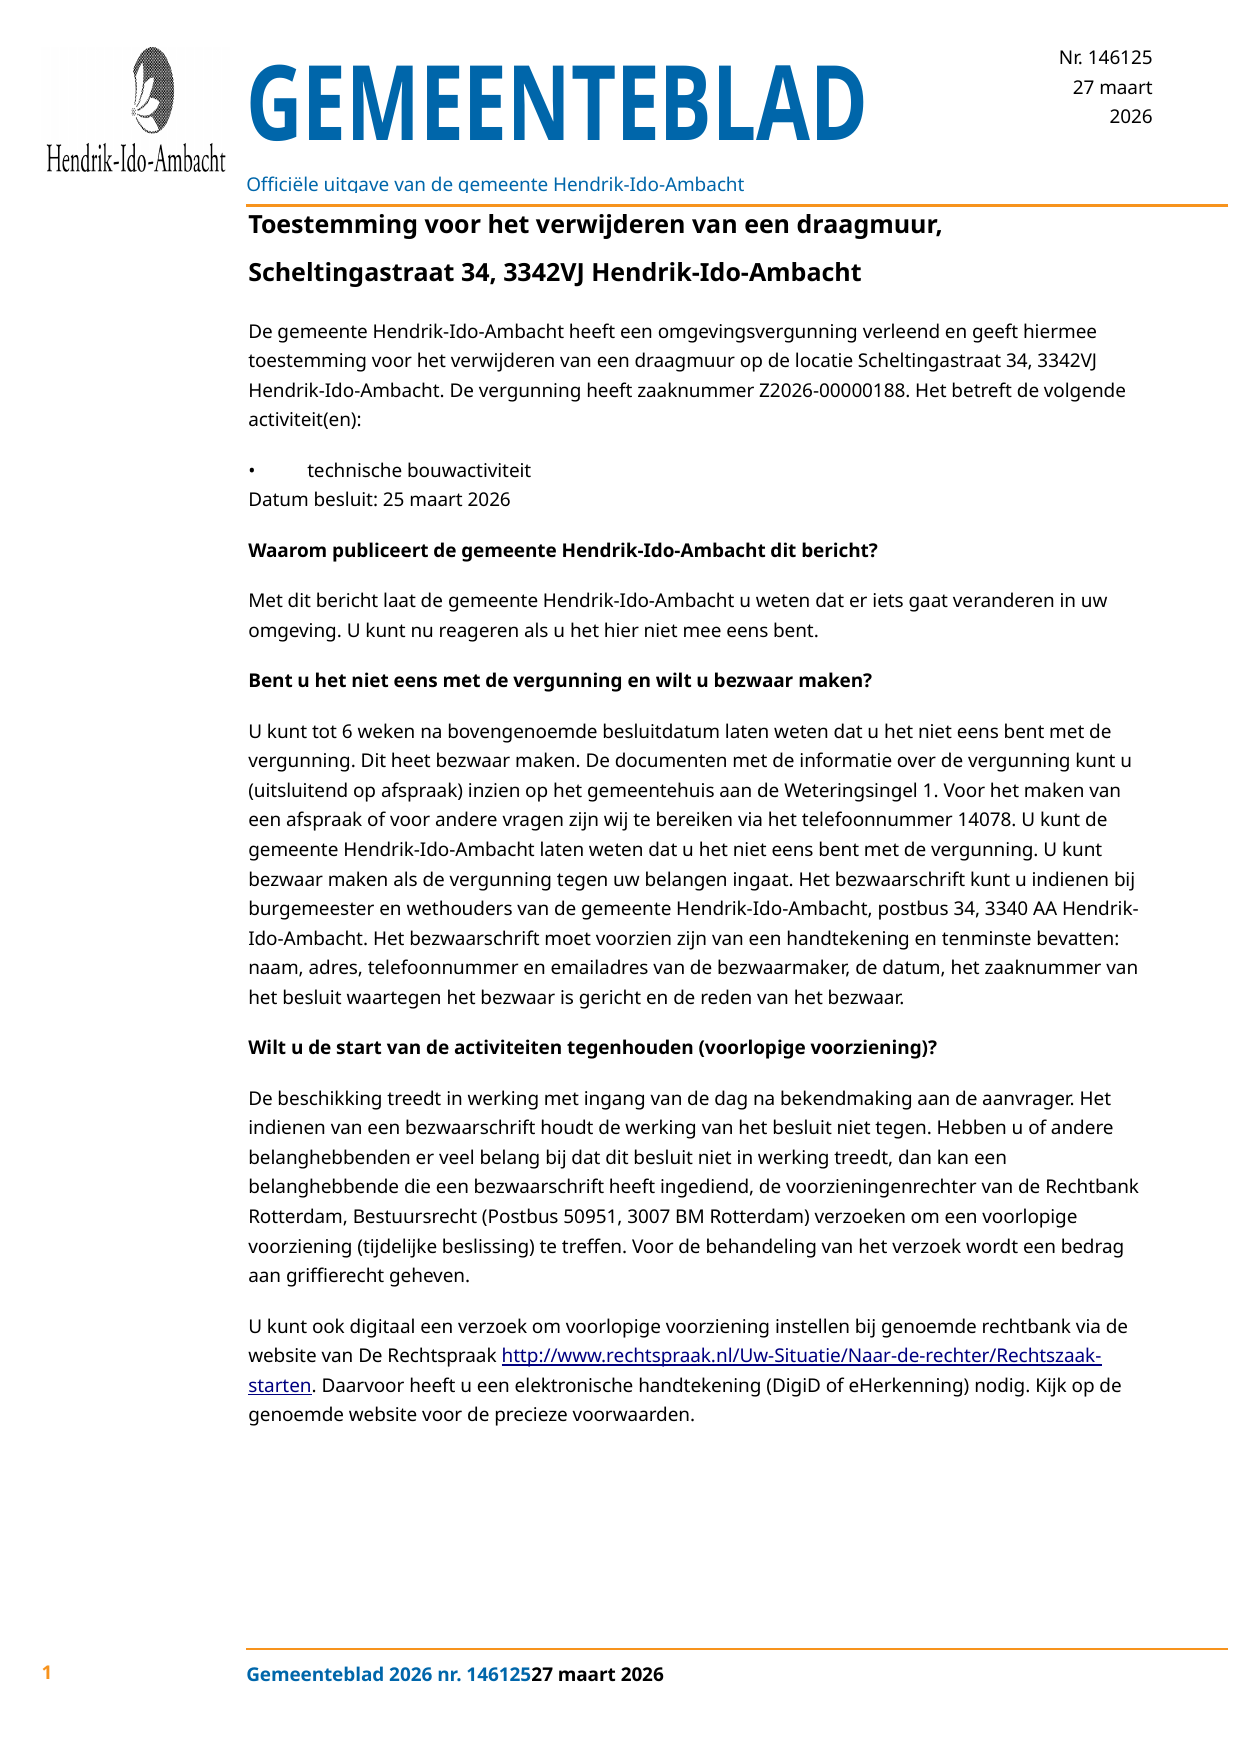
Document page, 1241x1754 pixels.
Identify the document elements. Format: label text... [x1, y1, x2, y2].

text U kunt ook digitaal een verzoek om voorlopige voorziening instellen bij genoemde rechtbank via de website van De Rechtspraak http://www.rechtspraak.nl/Uw-Situatie/Naar-de-rechter/Rechtszaak-starten. Daarvoor heeft u een elektronische handtekening (DigiD of eHerkenning) nodig. Kijk op de genoemde website voor de precieze voorwaarden. [248, 1313, 1152, 1427]
text De gemeente Hendrik-Ido-Ambacht heeft een omgevingsvergunning verleend en geeft hiermee toestemming voor het verwijderen van een draagmuur op de locatie Scheltingastraat 34, 3342VJ Hendrik-Ido-Ambacht. De vergunning heeft zaaknummer Z2026-00000188. Het betreft de volgende activiteit(en): [248, 318, 1152, 432]
text Toestemming voor het verwijderen van een draagmuur, Scheltingastraat 34, 3342VJ Hendrik-Ido-Ambacht [248, 207, 1152, 288]
text Wilt u de start van de activiteiten tegenhouden (voorlopige voorziening)? [248, 1034, 1152, 1060]
text Datum besluit: 25 maart 2026 [248, 487, 1152, 512]
text Waarom publiceert de gemeente Hendrik-Ido-Ambacht dit bericht? [248, 537, 1152, 563]
text Met dit bericht laat de gemeente Hendrik-Ido-Ambacht u weten dat er iets gaat veranderen in uw omgeving. U kunt nu reageren als u het hier niet mee eens bent. [248, 587, 1152, 643]
picture [41, 47, 231, 172]
text Bent u het niet eens met de vergunning en wilt u bezwaar maken? [248, 667, 1152, 693]
list technische bouwactiviteit [248, 457, 1152, 483]
text De beschikking treedt in werking met ingang van de dag na bekendmaking aan de aanvrager. Het indienen van een bezwaarschrift houdt de werking van het besluit niet tegen. Hebben u of andere belanghebbenden er veel belang bij dat dit besluit niet in werking treedt, dan kan een belanghebbende die een bezwaarschrift heeft ingediend, de voorzieningenrechter van de Rechtbank Rotterdam, Bestuursrecht (Postbus 50951, 3007 BM Rotterdam) verzoeken om een voorlopige voorziening (tijdelijke beslissing) te treffen. Voor de behandeling van het verzoek wordt een bedrag aan griffierecht geheven. [248, 1085, 1152, 1288]
text U kunt tot 6 weken na bovengenoemde besluitdatum laten weten dat u het niet eens bent met de vergunning. Dit heet bezwaar maken. De documenten met de informatie over de vergunning kunt u (uitsluitend op afspraak) inzien op het gemeentehuis aan de Weteringsingel 1. Voor het maken van een afspraak of voor andere vragen zijn wij te bereiken via het telefoonnummer 14078. U kunt de gemeente Hendrik-Ido-Ambacht laten weten dat u het niet eens bent met de vergunning. U kunt bezwaar maken als de vergunning tegen uw belangen ingaat. Het bezwaarschrift kunt u indienen bij burgemeester en wethouders van de gemeente Hendrik-Ido-Ambacht, postbus 34, 3340 AA Hendrik-Ido-Ambacht. Het bezwaarschrift moet voorzien zijn van een handtekening en tenminste bevatten: naam, adres, telefoonnummer en emailadres van de bezwaarmaker, de datum, het zaaknummer van het besluit waartegen het bezwaar is gericht en de reden van het bezwaar. [248, 718, 1152, 1010]
